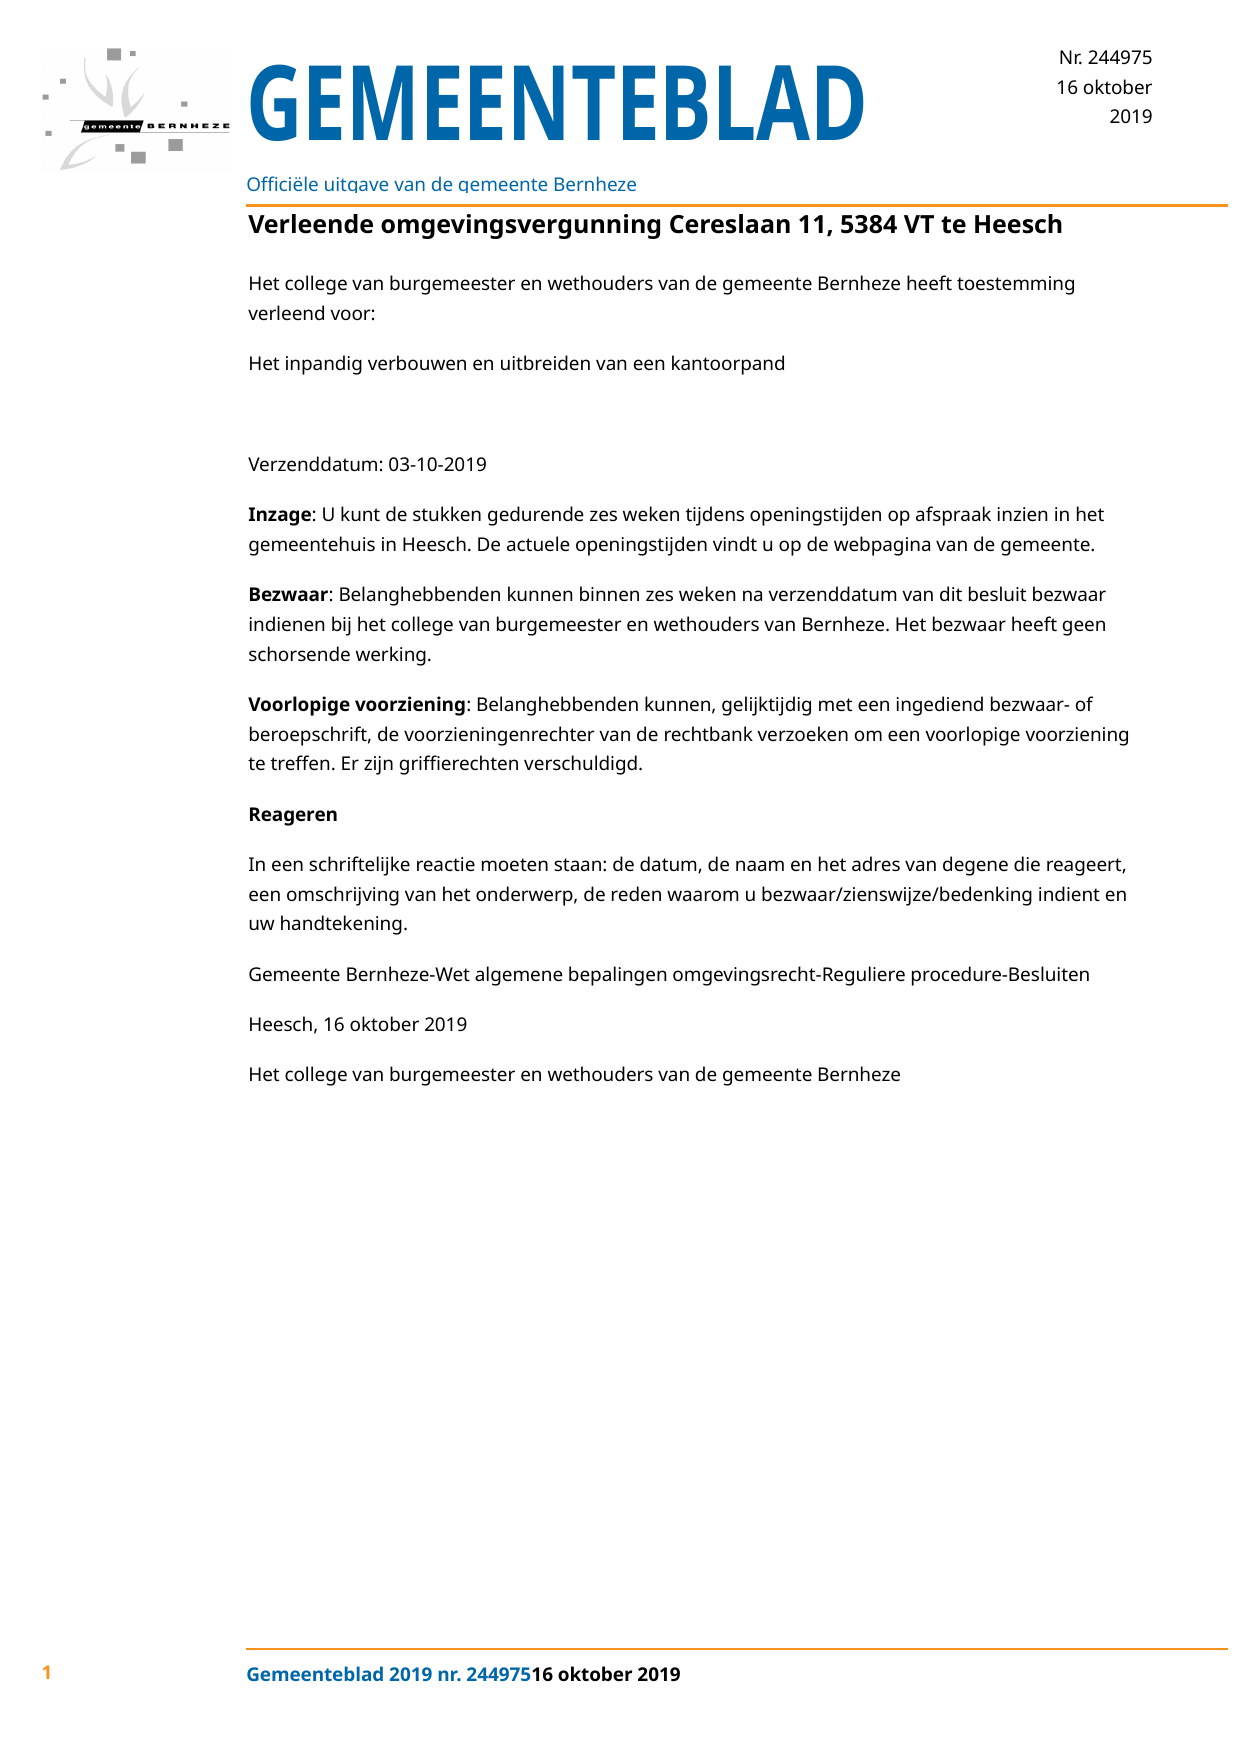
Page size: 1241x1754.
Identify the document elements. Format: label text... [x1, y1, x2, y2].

text In een schriftelijke reactie moeten staan: de datum, de naam en het adres van degene die reageert, een omschrijving van het onderwerp, de reden waarom u bezwaar/zienswijze/bedenking indient en uw handtekening. [248, 851, 1152, 936]
text Heesch, 16 oktober 2019 [248, 1011, 1152, 1037]
text Reageren [248, 801, 1152, 826]
text Verzenddatum: 03-10-2019 [248, 451, 1152, 477]
text Het college van burgemeester en wethouders van de gemeente Bernheze heeft toestemming verleend voor: [248, 270, 1152, 326]
picture [41, 47, 231, 172]
text Gemeente Bernheze-Wet algemene bepalingen omgevingsrecht-Reguliere procedure-Besluiten [248, 961, 1152, 986]
text Het inpandig verbouwen en uitbreiden van een kantoorpand [248, 350, 1152, 376]
text Inzage: U kunt de stukken gedurende zes weken tijdens openingstijden op afspraak inzien in het gemeentehuis in Heesch. De actuele openingstijden vindt u op de webpagina van de gemeente. [248, 502, 1152, 557]
text Voorlopige voorziening: Belanghebbenden kunnen, gelijktijdig met een ingediend bezwaar- of beroepschrift, de voorzieningenrechter van de rechtbank verzoeken om een voorlopige voorziening te treffen. Er zijn griffierechten verschuldigd. [248, 691, 1152, 776]
text Verleende omgevingsvergunning Cereslaan 11, 5384 VT te Heesch [248, 207, 1152, 241]
text Bezwaar: Belanghebbenden kunnen binnen zes weken na verzenddatum van dit besluit bezwaar indienen bij het college van burgemeester en wethouders van Bernheze. Het bezwaar heeft geen schorsende werking. [248, 582, 1152, 666]
text Het college van burgemeester en wethouders van de gemeente Bernheze [248, 1062, 1152, 1087]
